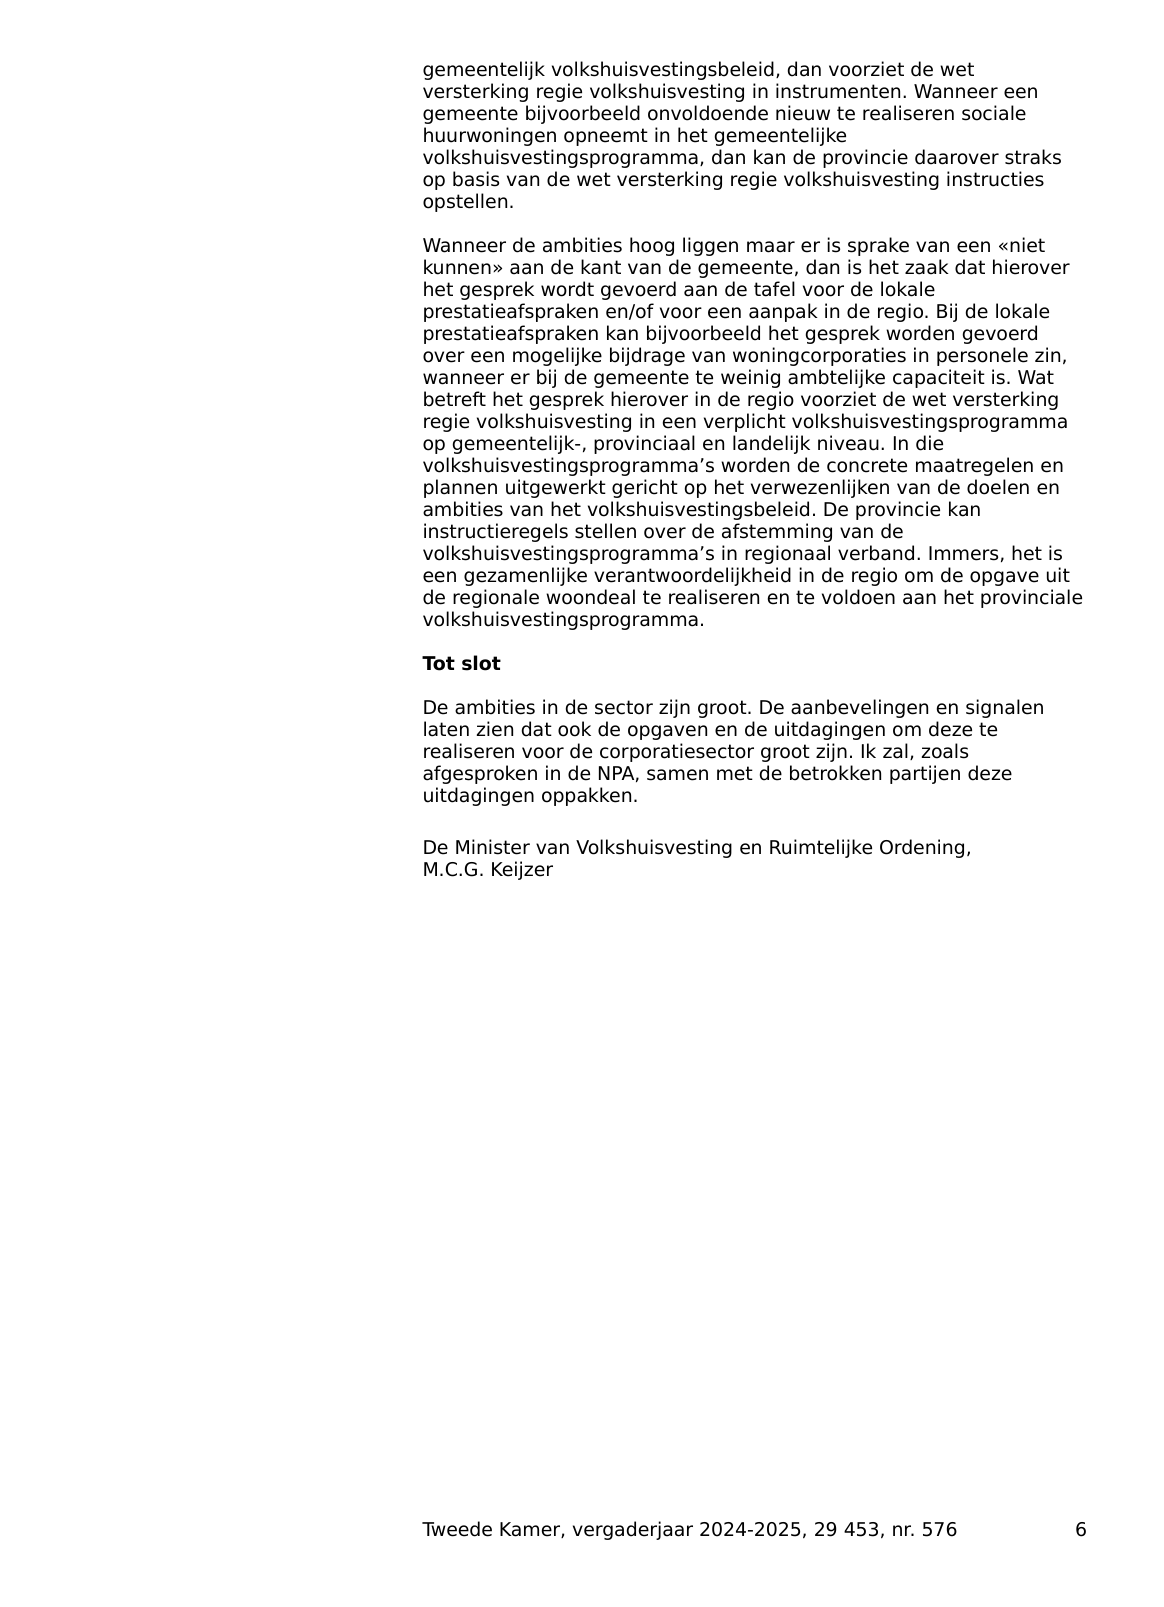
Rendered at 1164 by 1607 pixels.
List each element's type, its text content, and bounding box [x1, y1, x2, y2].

text gemeentelijk volkshuisvestingsbeleid, dan voorziet de wet versterking regie volkshuisvesting in instrumenten. Wanneer een gemeente bijvoorbeeld onvoldoende nieuw te realiseren sociale huurwoningen opneemt in het gemeentelijke volkshuisvestingsprogramma, dan kan de provincie daarover straks op basis van de wet versterking regie volkshuisvesting instructies opstellen. [422, 59, 1087, 213]
text De Minister van Volkshuisvesting en Ruimtelijke Ordening, M.C.G. Keijzer [422, 837, 1087, 881]
subtitle Tot slot [422, 653, 1087, 675]
text De ambities in de sector zijn groot. De aanbevelingen en signalen laten zien dat ook de opgaven en de uitdagingen om deze te realiseren voor de corporatiesector groot zijn. Ik zal, zoals afgesproken in de NPA, samen met de betrokken partijen deze uitdagingen oppakken. [422, 697, 1087, 807]
text Wanneer de ambities hoog liggen maar er is sprake van een «niet kunnen» aan de kant van de gemeente, dan is het zaak dat hierover het gesprek wordt gevoerd aan de tafel voor de lokale prestatieafspraken en/of voor een aanpak in de regio. Bij de lokale prestatieafspraken kan bijvoorbeeld het gesprek worden gevoerd over een mogelijke bijdrage van woningcorporaties in personele zin, wanneer er bij de gemeente te weinig ambtelijke capaciteit is. Wat betreft het gesprek hierover in de regio voorziet de wet versterking regie volkshuisvesting in een verplicht volkshuisvestingsprogramma op gemeentelijk-, provinciaal en landelijk niveau. In die volkshuisvestingsprogramma’s worden de concrete maatregelen en plannen uitgewerkt gericht op het verwezenlijken van de doelen en ambities van het volkshuisvestingsbeleid. De provincie kan instructieregels stellen over de afstemming van de volkshuisvestingsprogramma’s in regionaal verband. Immers, het is een gezamenlijke verantwoordelijkheid in de regio om de opgave uit de regionale woondeal te realiseren en te voldoen aan het provinciale volkshuisvestingsprogramma. [422, 235, 1087, 631]
